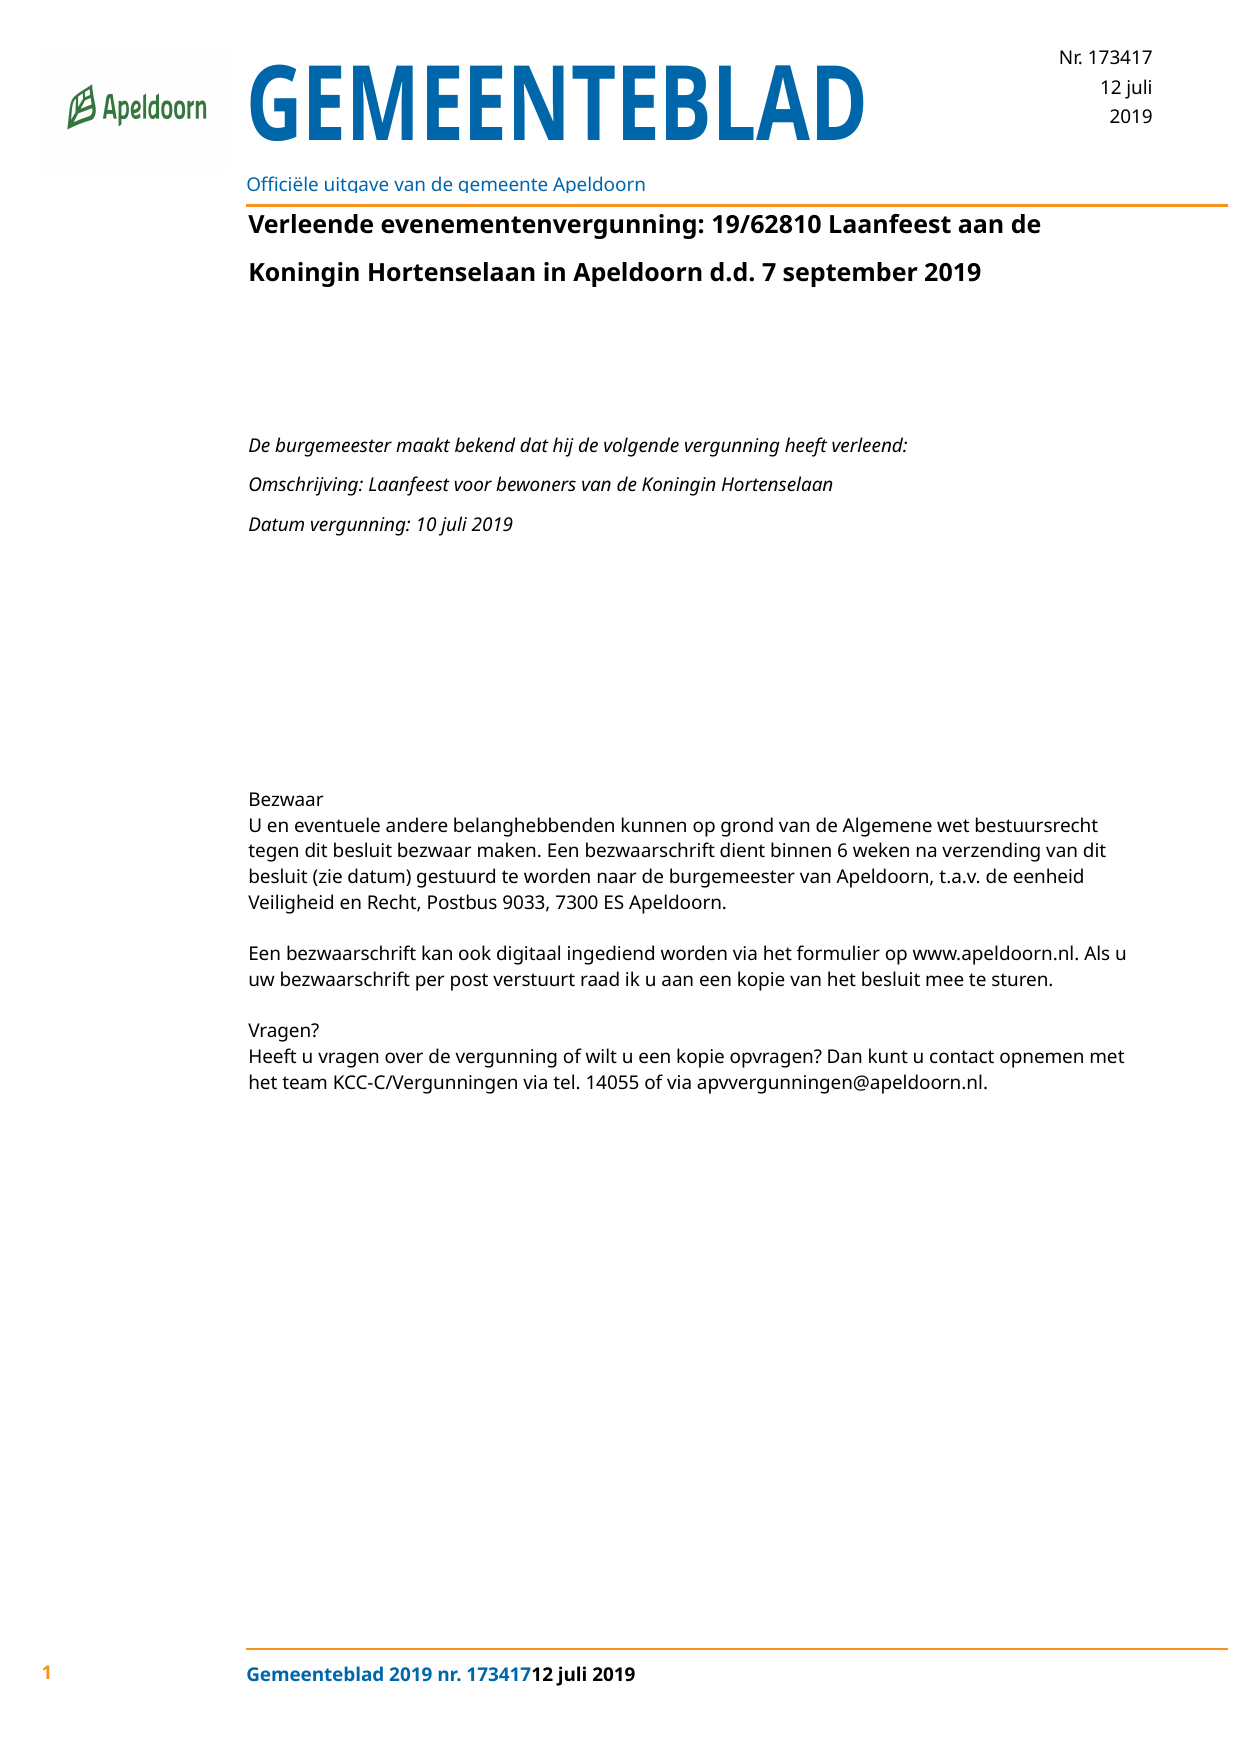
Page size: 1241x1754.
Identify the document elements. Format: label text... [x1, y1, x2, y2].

text Bezwaar [248, 786, 1152, 812]
text Heeft u vragen over de vergunning of wilt u een kopie opvragen? Dan kunt u contact opnemen met het team KCC-C/Vergunningen via tel. 14055 of via apvvergunningen@apeldoorn.nl. [248, 1043, 1152, 1095]
text De burgemeester maakt bekend dat hij de volgende vergunning heeft verleend: [248, 432, 1152, 458]
text Een bezwaarschrift kan ook digitaal ingediend worden via het formulier op www.apeldoorn.nl. Als u uw bezwaarschrift per post verstuurt raad ik u aan een kopie van het besluit mee te sturen. [248, 940, 1152, 992]
text Vragen? [248, 1018, 1152, 1043]
picture [41, 47, 231, 172]
text U en eventuele andere belanghebbenden kunnen op grond van de Algemene wet bestuursrecht tegen dit besluit bezwaar maken. Een bezwaarschrift dient binnen 6 weken na verzending van dit besluit (zie datum) gestuurd te worden naar de burgemeester van Apeldoorn, t.a.v. de eenheid Veiligheid en Recht, Postbus 9033, 7300 ES Apeldoorn. [248, 812, 1152, 915]
text Datum vergunning: 10 juli 2019 [248, 511, 1152, 537]
text Omschrijving: Laanfeest voor bewoners van de Koningin Hortenselaan [248, 472, 1152, 497]
text Verleende evenementenvergunning: 19/62810 Laanfeest aan de Koningin Hortenselaan in Apeldoorn d.d. 7 september 2019 [248, 207, 1152, 288]
